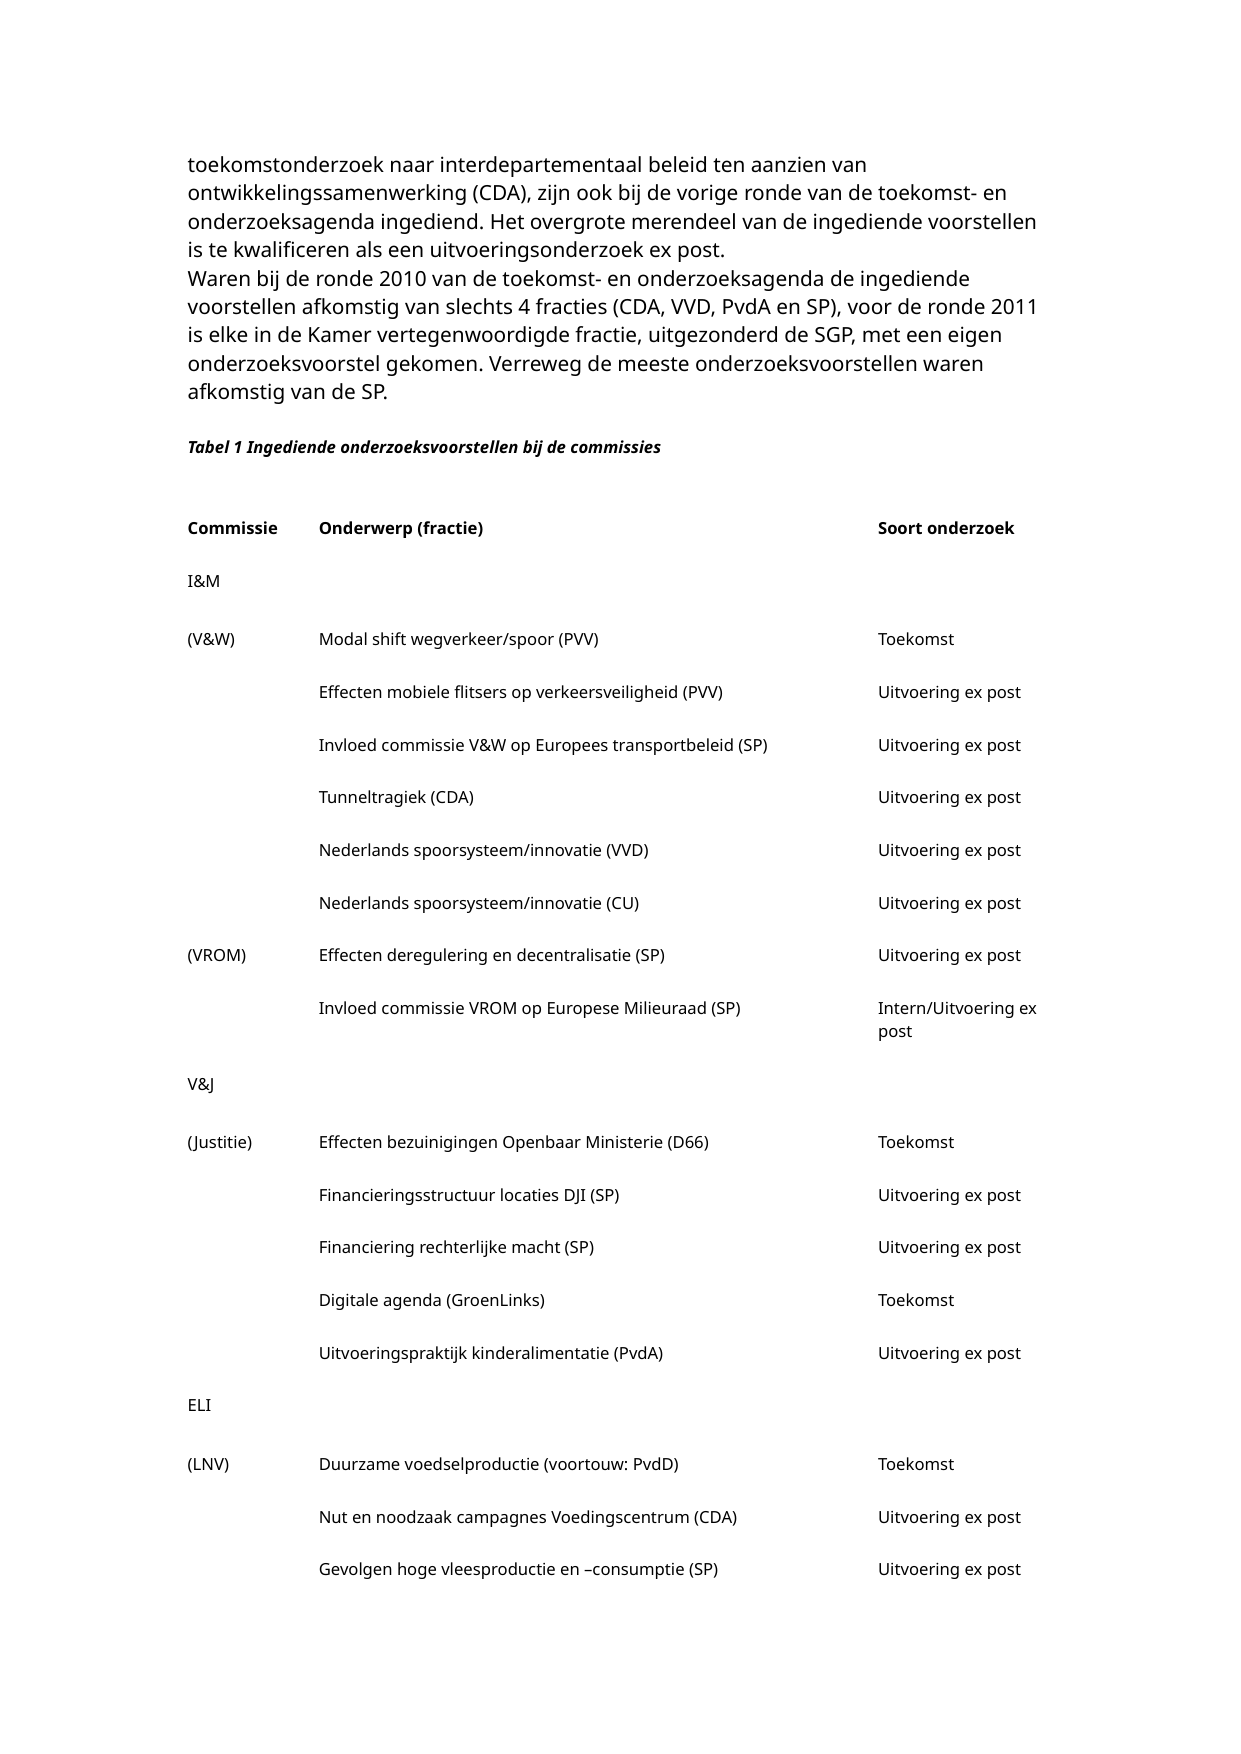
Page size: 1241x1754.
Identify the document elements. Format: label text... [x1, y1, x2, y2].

table_cell Intern/Uitvoering ex post [878, 997, 1053, 1072]
table_cell Uitvoering ex post [878, 733, 1053, 786]
table_cell Tunneltragiek (CDA) [319, 786, 878, 838]
table_cell (LNV) [188, 1453, 318, 1581]
table_cell [878, 569, 1053, 628]
table_cell Uitvoeringspraktijk kinderalimentatie (PvdA) [319, 1341, 878, 1394]
table_cell [319, 1072, 878, 1131]
table_cell Effecten deregulering en decentralisatie (SP) [319, 944, 878, 997]
table_cell Duurzame voedselproductie (voortouw: PvdD) [319, 1453, 878, 1505]
table_cell Invloed commissie VROM op Europese Milieuraad (SP) [319, 997, 878, 1072]
table_cell Uitvoering ex post [878, 839, 1053, 891]
table_cell Invloed commissie V&W op Europees transportbeleid (SP) [319, 733, 878, 786]
table_cell Effecten mobiele flitsers op verkeersveiligheid (PVV) [319, 680, 878, 733]
table_header Commissie [188, 517, 318, 569]
table_cell V&J [188, 1072, 318, 1131]
table_cell (Justitie) [188, 1131, 318, 1394]
table_cell Toekomst [878, 628, 1053, 680]
table_cell Uitvoering ex post [878, 944, 1053, 997]
table_cell Nut en noodzaak campagnes Voedingscentrum (CDA) [319, 1505, 878, 1558]
table_cell Toekomst [878, 1289, 1053, 1341]
table_cell [319, 569, 878, 628]
table_cell Nederlands spoorsysteem/innovatie (CU) [319, 891, 878, 944]
table_cell (VROM) [188, 944, 318, 1072]
table_cell ELI [188, 1394, 318, 1452]
table_cell Uitvoering ex post [878, 1236, 1053, 1289]
table_cell Uitvoering ex post [878, 1183, 1053, 1236]
table_cell Toekomst [878, 1453, 1053, 1505]
table_cell Digitale agenda (GroenLinks) [319, 1289, 878, 1341]
table_cell Effecten bezuinigingen Openbaar Ministerie (D66) [319, 1131, 878, 1183]
text Waren bij de ronde 2010 van de toekomst- en onderzoeksagenda de ingediende voorstellen afkomstig van slechts 4 fracties (CDA, VVD, PvdA en SP), voor de ronde 2011 is elke in de Kamer vertegenwoordigde fractie, uitgezonderd de SGP, met een eigen onderzoeksvoorstel gekomen. Verreweg de meeste onderzoeksvoorstellen waren afkomstig van de SP. [187, 264, 1053, 406]
table_cell Uitvoering ex post [878, 1505, 1053, 1558]
table_cell (V&W) [188, 628, 318, 944]
table_cell Financiering rechterlijke macht (SP) [319, 1236, 878, 1289]
table_cell [878, 1394, 1053, 1452]
table_cell Uitvoering ex post [878, 1341, 1053, 1394]
table_cell Uitvoering ex post [878, 891, 1053, 944]
table_cell Toekomst [878, 1131, 1053, 1183]
table_cell Nederlands spoorsysteem/innovatie (VVD) [319, 839, 878, 891]
table_cell [319, 1394, 878, 1452]
table_cell Financieringsstructuur locaties DJI (SP) [319, 1183, 878, 1236]
table_cell Uitvoering ex post [878, 786, 1053, 838]
table_header Soort onderzoek [878, 517, 1053, 569]
table_cell Gevolgen hoge vleesproductie en –consumptie (SP) [319, 1558, 878, 1581]
table_cell Modal shift wegverkeer/spoor (PVV) [319, 628, 878, 680]
table_cell I&M [188, 569, 318, 628]
table_cell Uitvoering ex post [878, 680, 1053, 733]
text toekomstonderzoek naar interdepartementaal beleid ten aanzien van ontwikkelingssamenwerking (CDA), zijn ook bij de vorige ronde van de toekomst- en onderzoeksagenda ingediend. Het overgrote merendeel van de ingediende voorstellen is te kwalificeren als een uitvoeringsonderzoek ex post. [187, 150, 1053, 264]
table_cell [878, 1072, 1053, 1131]
table_header Onderwerp (fractie) [319, 517, 878, 569]
text Tabel 1 Ingediende onderzoeksvoorstellen bij de commissies [187, 436, 1053, 459]
table_cell Uitvoering ex post [878, 1558, 1053, 1581]
